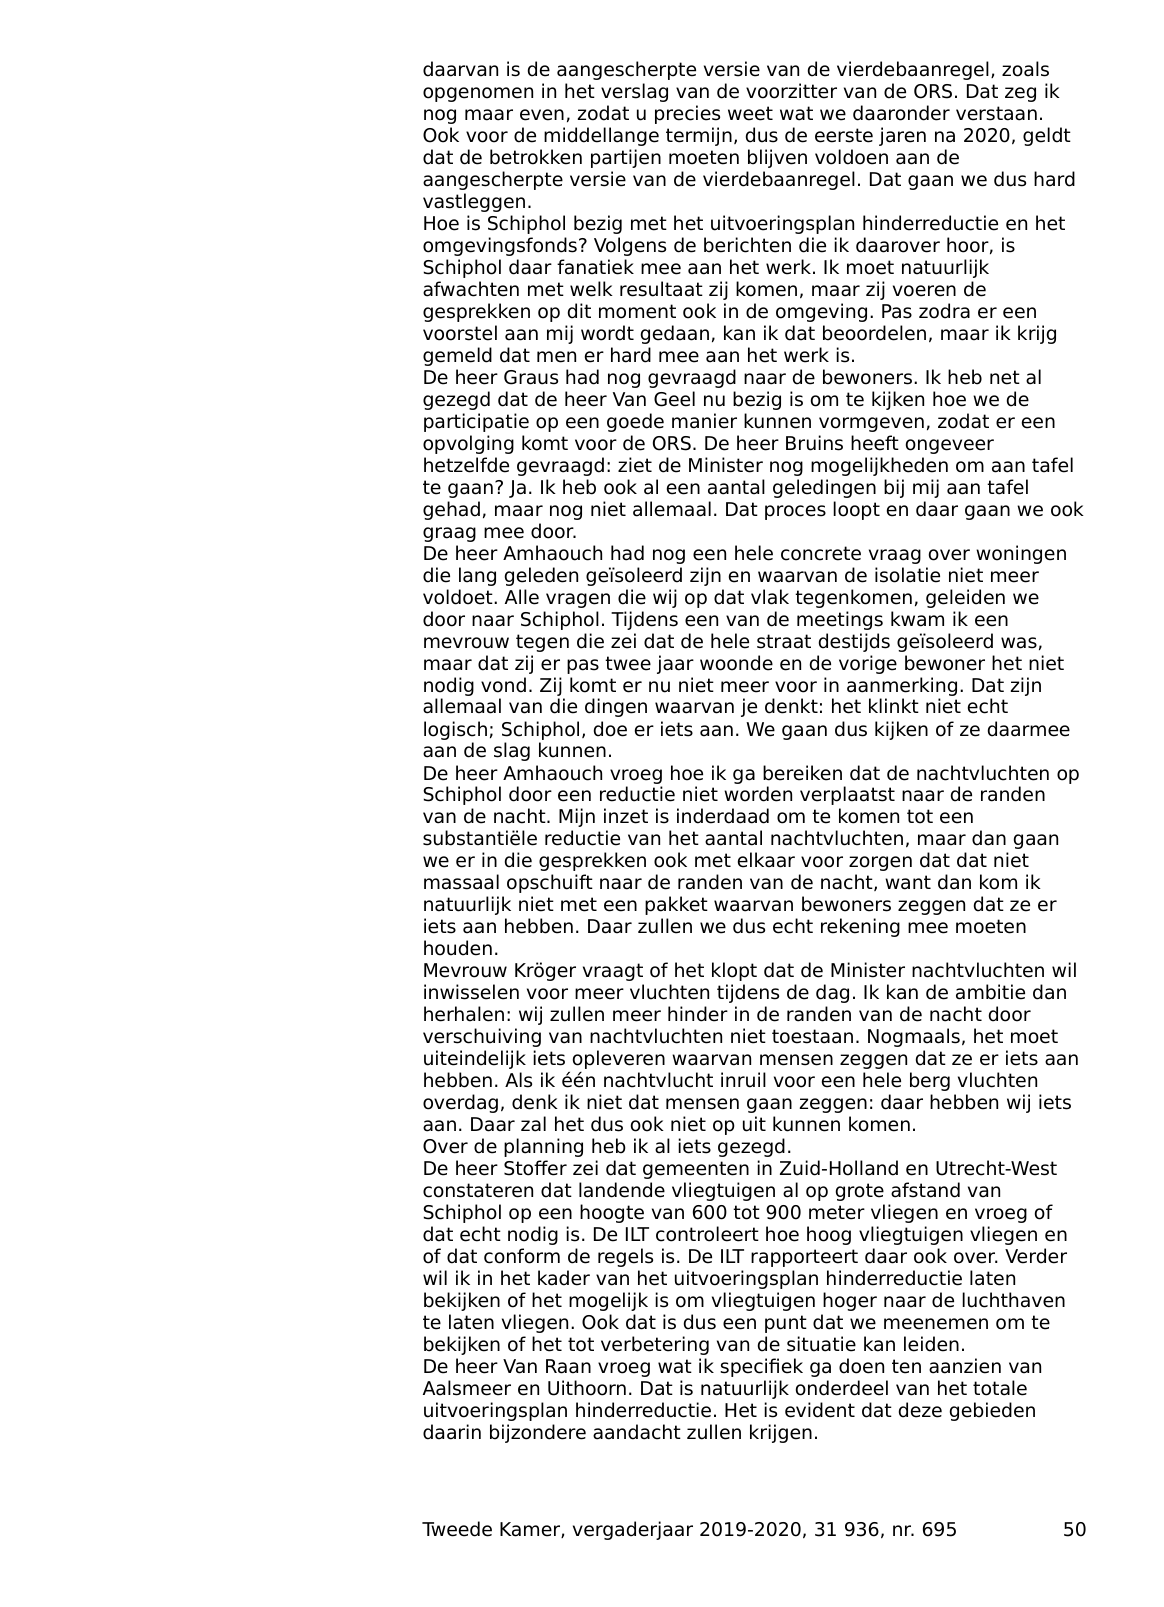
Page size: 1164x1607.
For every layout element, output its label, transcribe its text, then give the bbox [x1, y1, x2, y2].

text Hoe is Schiphol bezig met het uitvoeringsplan hinderreductie en het omgevingsfonds? Volgens de berichten die ik daarover hoor, is Schiphol daar fanatiek mee aan het werk. Ik moet natuurlijk afwachten met welk resultaat zij komen, maar zij voeren de gesprekken op dit moment ook in de omgeving. Pas zodra er een voorstel aan mij wordt gedaan, kan ik dat beoordelen, maar ik krijg gemeld dat men er hard mee aan het werk is. [422, 213, 1087, 367]
text Mevrouw Kröger vraagt of het klopt dat de Minister nachtvluchten wil inwisselen voor meer vluchten tijdens de dag. Ik kan de ambitie dan herhalen: wij zullen meer hinder in de randen van de nacht door verschuiving van nachtvluchten niet toestaan. Nogmaals, het moet uiteindelijk iets opleveren waarvan mensen zeggen dat ze er iets aan hebben. Als ik één nachtvlucht inruil voor een hele berg vluchten overdag, denk ik niet dat mensen gaan zeggen: daar hebben wij iets aan. Daar zal het dus ook niet op uit kunnen komen. [422, 960, 1087, 1136]
text De heer Amhaouch had nog een hele concrete vraag over woningen die lang geleden geïsoleerd zijn en waarvan de isolatie niet meer voldoet. Alle vragen die wij op dat vlak tegenkomen, geleiden we door naar Schiphol. Tijdens een van de meetings kwam ik een mevrouw tegen die zei dat de hele straat destijds geïsoleerd was, maar dat zij er pas twee jaar woonde en de vorige bewoner het niet nodig vond. Zij komt er nu niet meer voor in aanmerking. Dat zijn allemaal van die dingen waarvan je denkt: het klinkt niet echt logisch; Schiphol, doe er iets aan. We gaan dus kijken of ze daarmee aan de slag kunnen. [422, 543, 1087, 762]
text De heer Van Raan vroeg wat ik specifiek ga doen ten aanzien van Aalsmeer en Uithoorn. Dat is natuurlijk onderdeel van het totale uitvoeringsplan hinderreductie. Het is evident dat deze gebieden daarin bijzondere aandacht zullen krijgen. [422, 1356, 1087, 1444]
text De heer Amhaouch vroeg hoe ik ga bereiken dat de nachtvluchten op Schiphol door een reductie niet worden verplaatst naar de randen van de nacht. Mijn inzet is inderdaad om te komen tot een substantiële reductie van het aantal nachtvluchten, maar dan gaan we er in die gesprekken ook met elkaar voor zorgen dat dat niet massaal opschuift naar de randen van de nacht, want dan kom ik natuurlijk niet met een pakket waarvan bewoners zeggen dat ze er iets aan hebben. Daar zullen we dus echt rekening mee moeten houden. [422, 762, 1087, 960]
text De heer Graus had nog gevraagd naar de bewoners. Ik heb net al gezegd dat de heer Van Geel nu bezig is om te kijken hoe we de participatie op een goede manier kunnen vormgeven, zodat er een opvolging komt voor de ORS. De heer Bruins heeft ongeveer hetzelfde gevraagd: ziet de Minister nog mogelijkheden om aan tafel te gaan? Ja. Ik heb ook al een aantal geledingen bij mij aan tafel gehad, maar nog niet allemaal. Dat proces loopt en daar gaan we ook graag mee door. [422, 367, 1087, 543]
text De heer Stoffer zei dat gemeenten in Zuid-Holland en Utrecht-West constateren dat landende vliegtuigen al op grote afstand van Schiphol op een hoogte van 600 tot 900 meter vliegen en vroeg of dat echt nodig is. De ILT controleert hoe hoog vliegtuigen vliegen en of dat conform de regels is. De ILT rapporteert daar ook over. Verder wil ik in het kader van het uitvoeringsplan hinderreductie laten bekijken of het mogelijk is om vliegtuigen hoger naar de luchthaven te laten vliegen. Ook dat is dus een punt dat we meenemen om te bekijken of het tot verbetering van de situatie kan leiden. [422, 1158, 1087, 1356]
text Over de planning heb ik al iets gezegd. [422, 1136, 1087, 1158]
text daarvan is de aangescherpte versie van de vierdebaanregel, zoals opgenomen in het verslag van de voorzitter van de ORS. Dat zeg ik nog maar even, zodat u precies weet wat we daaronder verstaan. Ook voor de middellange termijn, dus de eerste jaren na 2020, geldt dat de betrokken partijen moeten blijven voldoen aan de aangescherpte versie van de vierdebaanregel. Dat gaan we dus hard vastleggen. [422, 59, 1087, 213]
